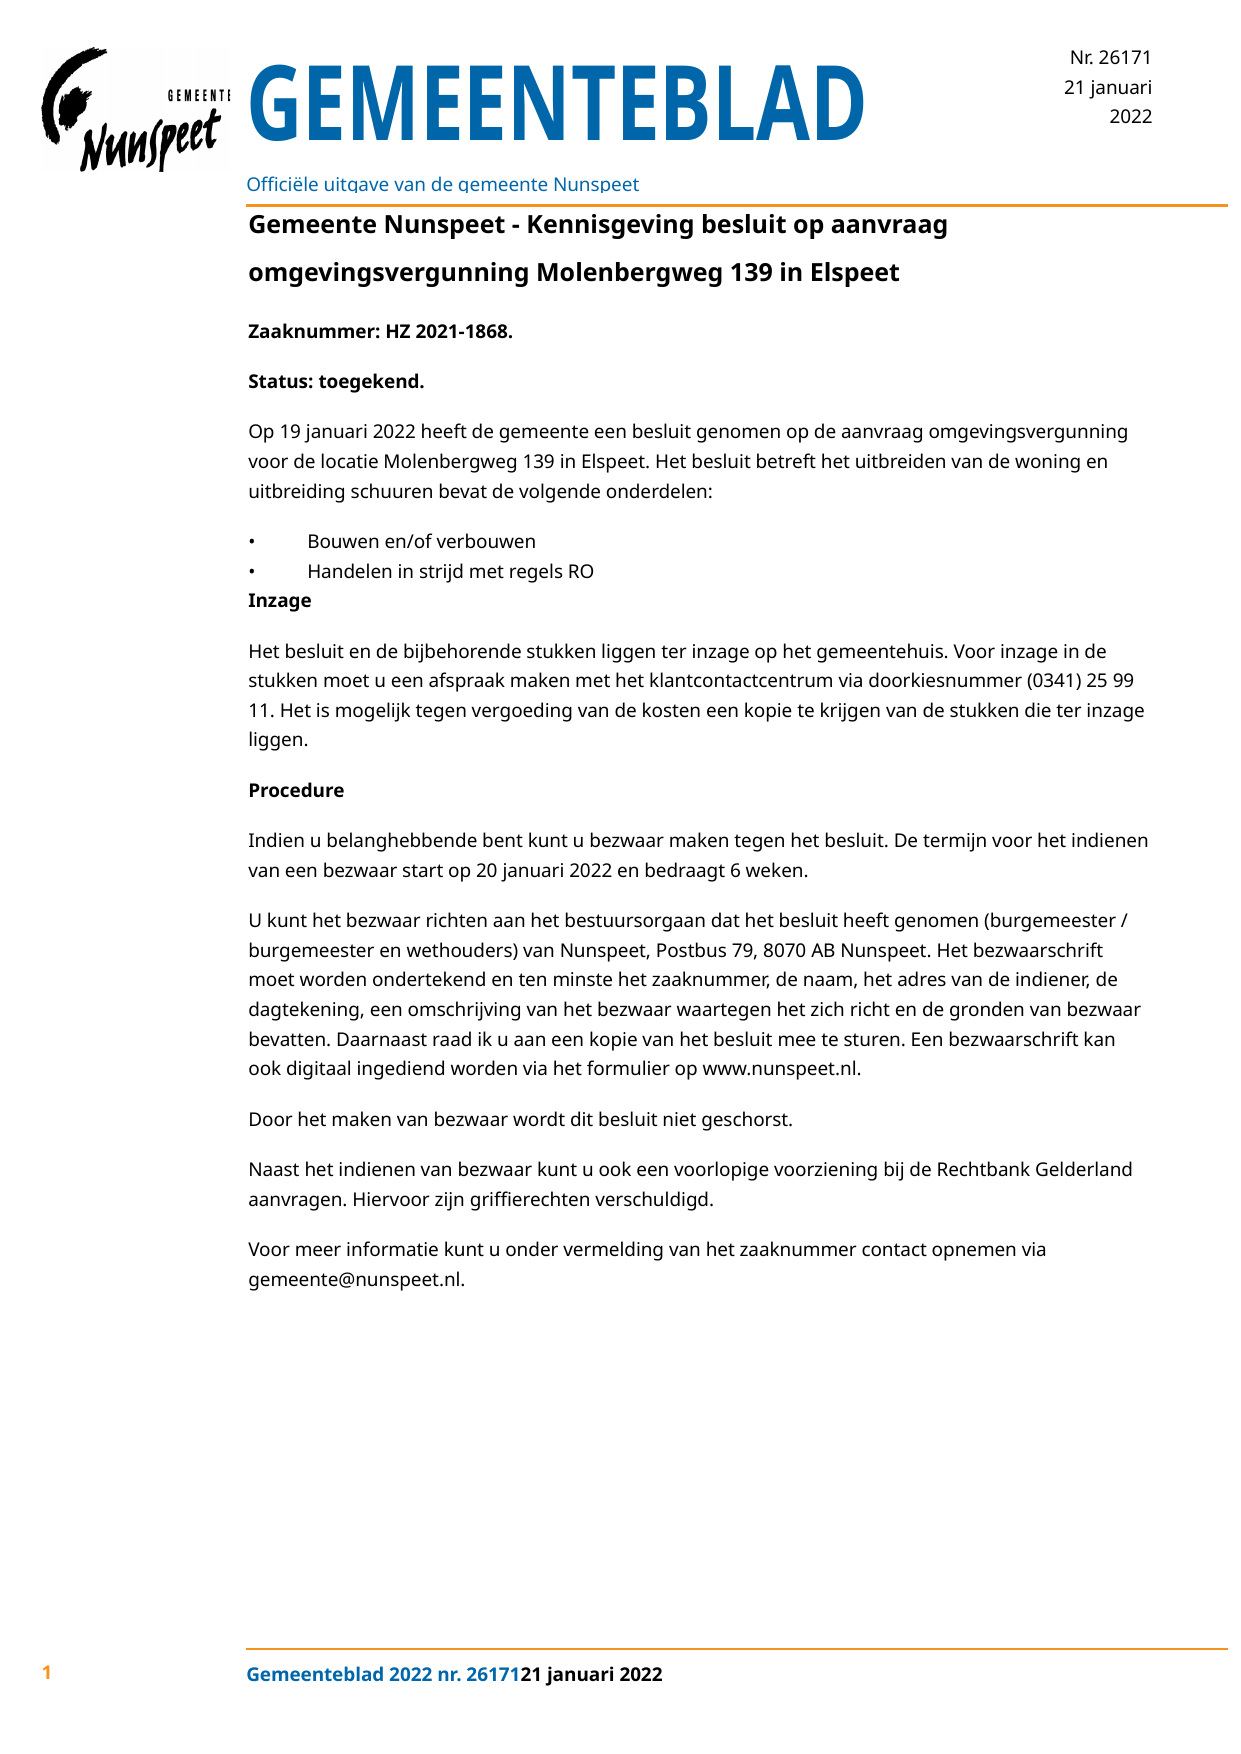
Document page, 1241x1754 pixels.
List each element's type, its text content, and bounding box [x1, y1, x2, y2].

list Handelen in strijd met regels RO [248, 558, 1152, 584]
text Indien u belanghebbende bent kunt u bezwaar maken tegen het besluit. De termijn voor het indienen van een bezwaar start op 20 januari 2022 en bedraagt 6 weken. [248, 827, 1152, 883]
text U kunt het bezwaar richten aan het bestuursorgaan dat het besluit heeft genomen (burgemeester / burgemeester en wethouders) van Nunspeet, Postbus 79, 8070 AB Nunspeet. Het bezwaarschrift moet worden ondertekend en ten minste het zaaknummer, de naam, het adres van de indiener, de dagtekening, een omschrijving van het bezwaar waartegen het zich richt en de gronden van bezwaar bevatten. Daarnaast raad ik u aan een kopie van het besluit mee te sturen. Een bezwaarschrift kan ook digitaal ingediend worden via het formulier op www.nunspeet.nl. [248, 907, 1152, 1081]
text Door het maken van bezwaar wordt dit besluit niet geschorst. [248, 1106, 1152, 1132]
text Inzage [248, 587, 1152, 613]
text Gemeente Nunspeet - Kennisgeving besluit op aanvraag omgevingsvergunning Molenbergweg 139 in Elspeet [248, 207, 1152, 288]
text Het besluit en de bijbehorende stukken liggen ter inzage op het gemeentehuis. Voor inzage in de stukken moet u een afspraak maken met het klantcontactcentrum via doorkiesnummer (0341) 25 99 11. Het is mogelijk tegen vergoeding van de kosten een kopie te krijgen van de stukken die ter inzage liggen. [248, 638, 1152, 752]
text Procedure [248, 777, 1152, 803]
text Naast het indienen van bezwaar kunt u ook een voorlopige voorziening bij de Rechtbank Gelderland aanvragen. Hiervoor zijn griffierechten verschuldigd. [248, 1156, 1152, 1212]
text Op 19 januari 2022 heeft de gemeente een besluit genomen op de aanvraag omgevingsvergunning voor de locatie Molenbergweg 139 in Elspeet. Het besluit betreft het uitbreiden van de woning en uitbreiding schuuren bevat de volgende onderdelen: [248, 419, 1152, 504]
text Zaaknummer: HZ 2021-1868. [248, 318, 1152, 344]
text Status: toegekend. [248, 368, 1152, 394]
text Voor meer informatie kunt u onder vermelding van het zaaknummer contact opnemen via gemeente@nunspeet.nl. [248, 1236, 1152, 1292]
list Bouwen en/of verbouwen [248, 528, 1152, 554]
picture [41, 47, 231, 172]
